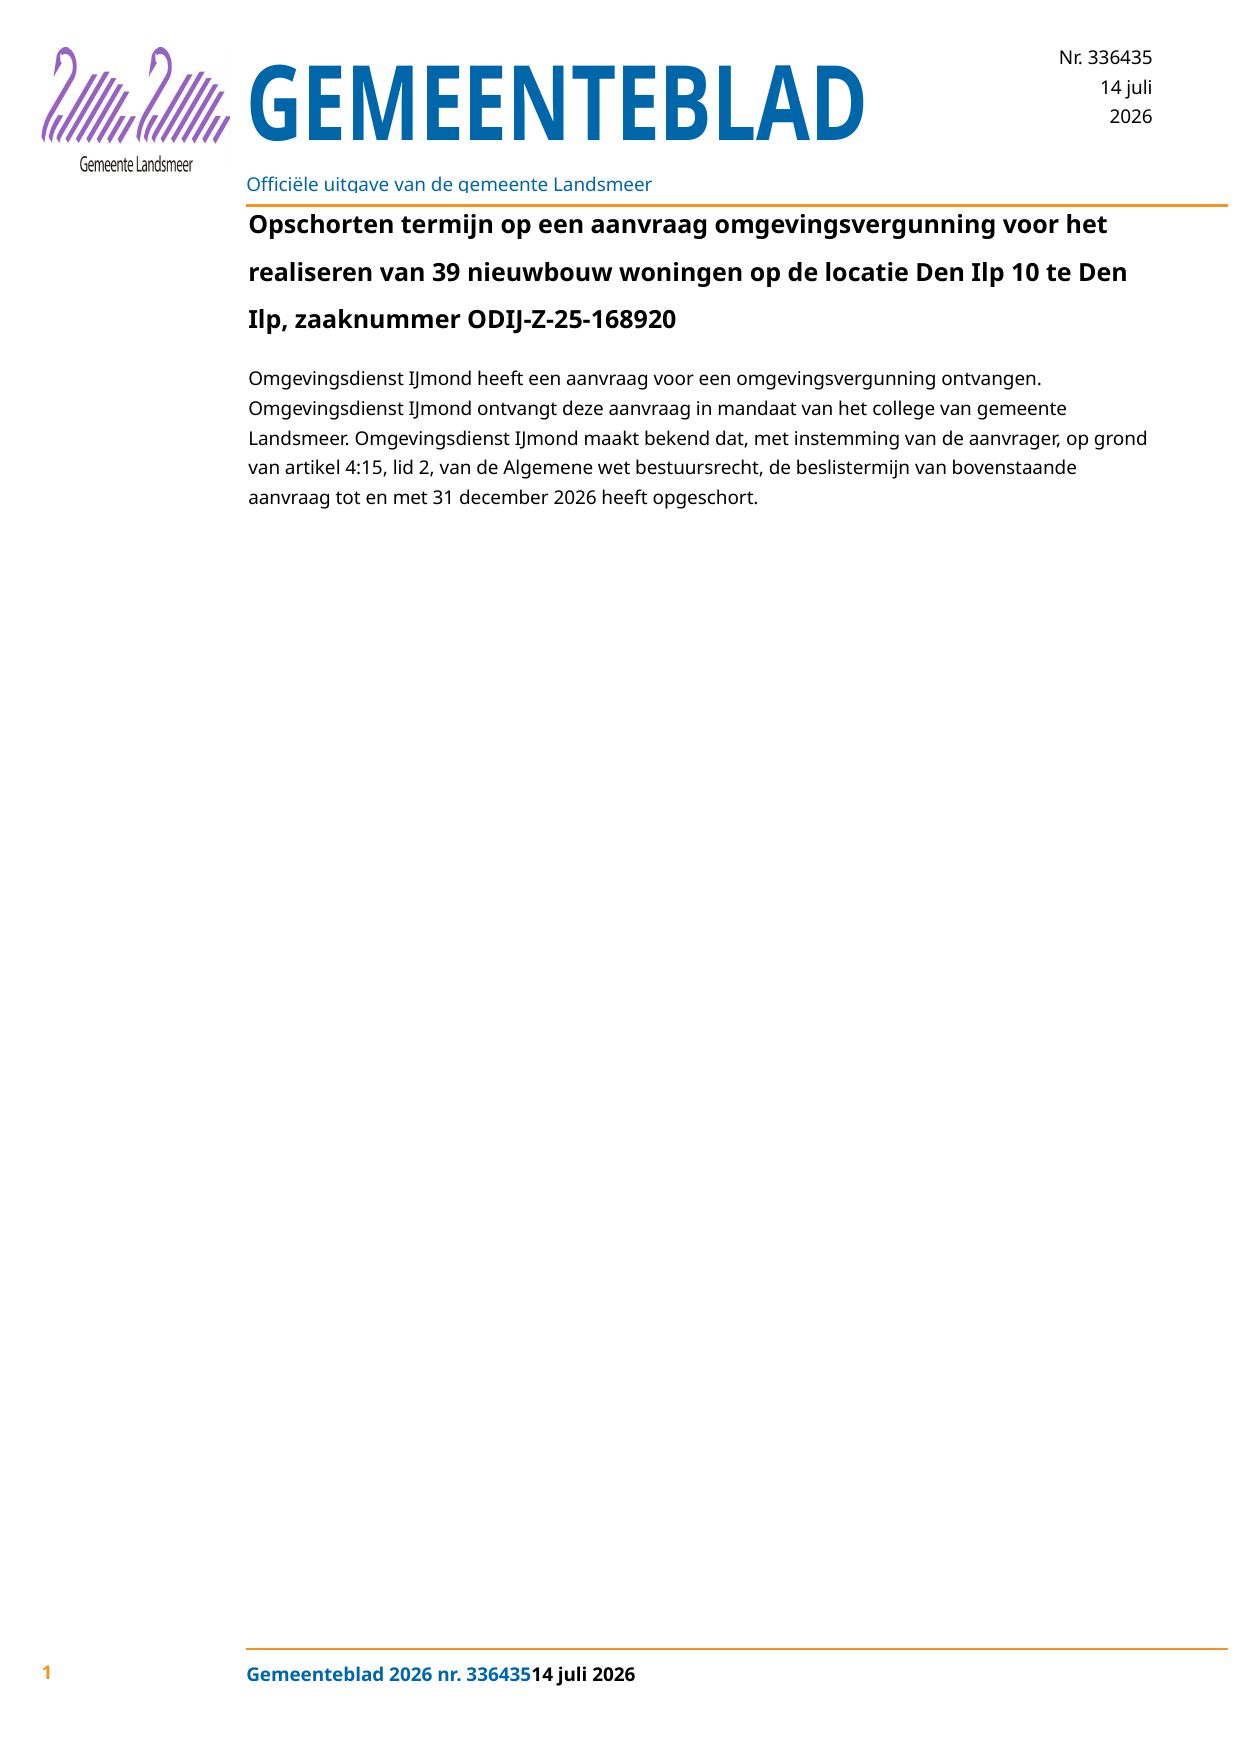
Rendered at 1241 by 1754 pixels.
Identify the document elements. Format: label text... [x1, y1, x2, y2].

text Opschorten termijn op een aanvraag omgevingsvergunning voor het realiseren van 39 nieuwbouw woningen op de locatie Den Ilp 10 te Den Ilp, zaaknummer ODIJ-Z-25-168920 [248, 207, 1152, 336]
picture [41, 47, 231, 172]
text Omgevingsdienst IJmond heeft een aanvraag voor een omgevingsvergunning ontvangen. Omgevingsdienst IJmond ontvangt deze aanvraag in mandaat van het college van gemeente Landsmeer. Omgevingsdienst IJmond maakt bekend dat, met instemming van de aanvrager, op grond van artikel 4:15, lid 2, van de Algemene wet bestuursrecht, de beslistermijn van bovenstaande aanvraag tot en met 31 december 2026 heeft opgeschort. [248, 366, 1152, 509]
